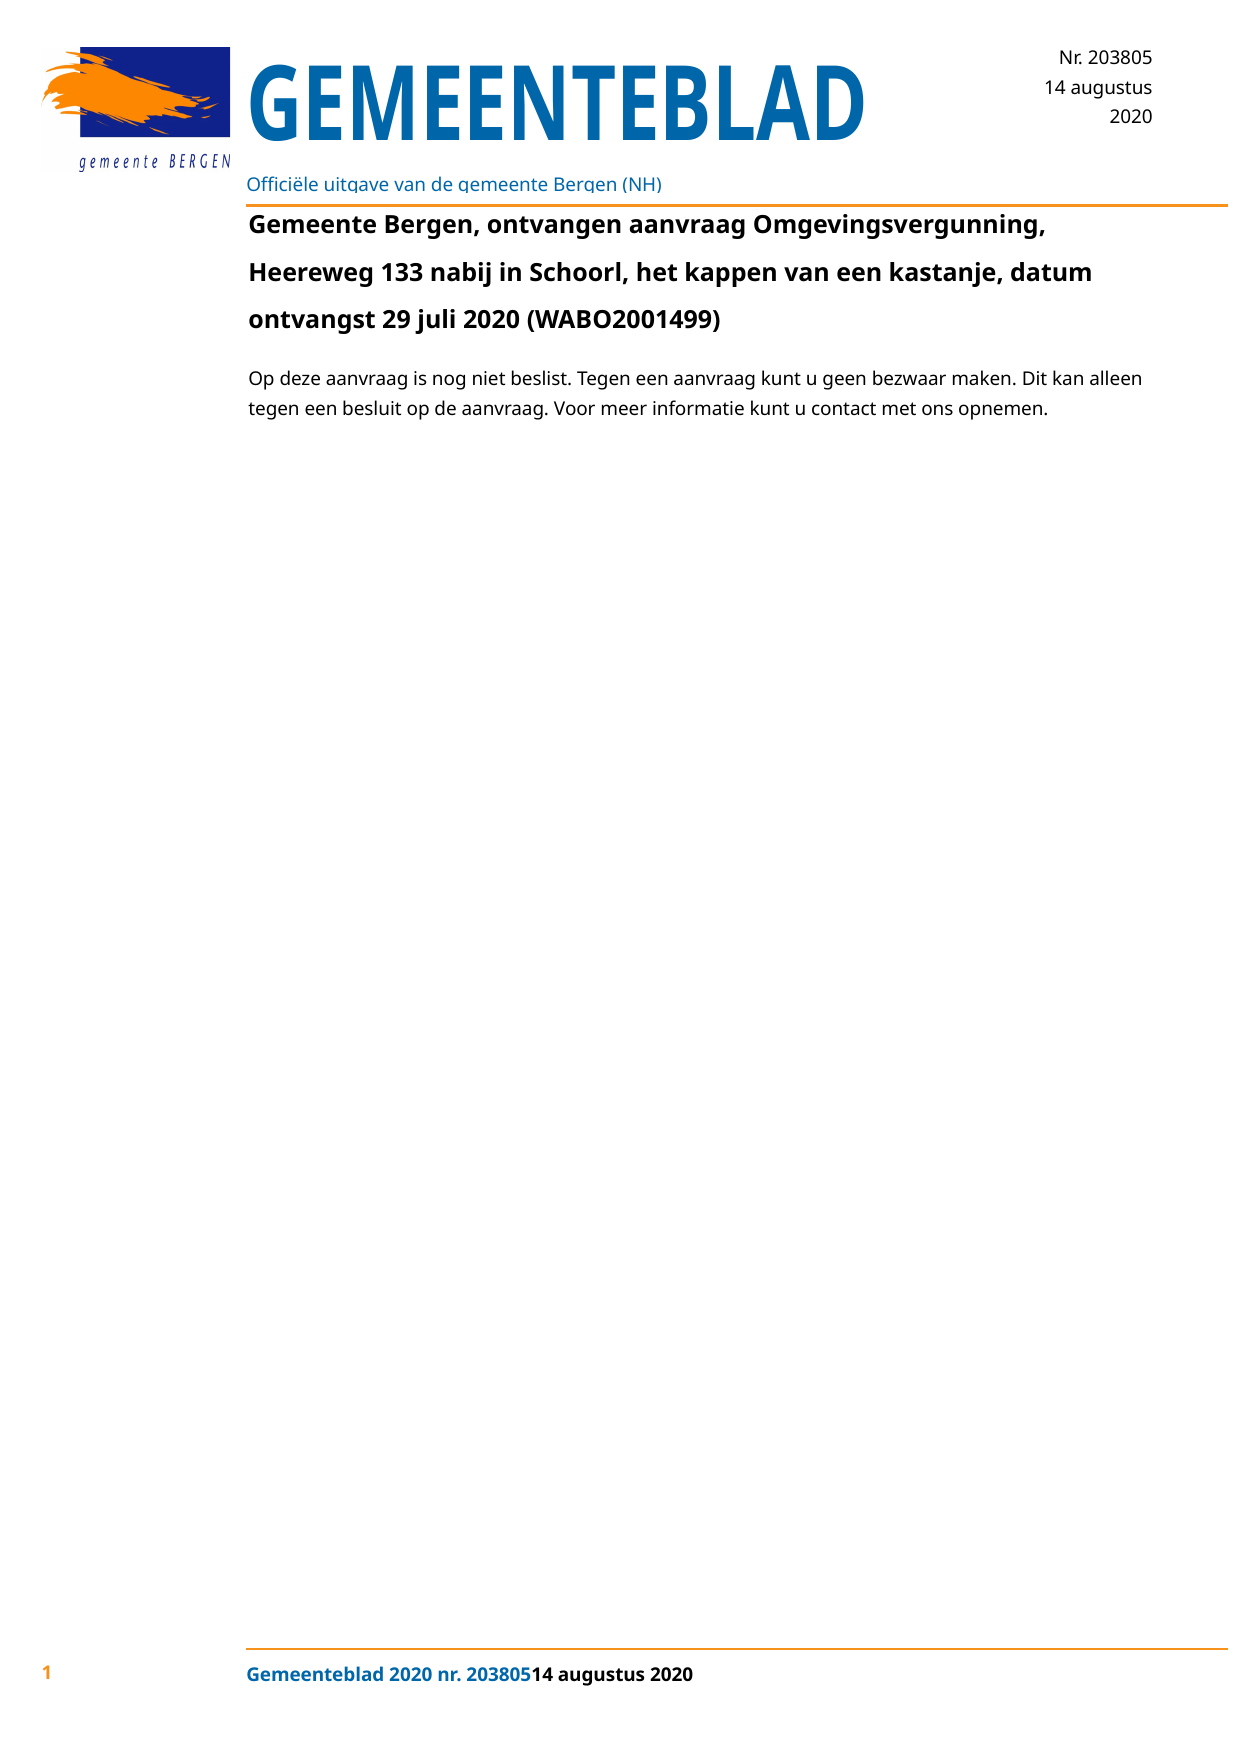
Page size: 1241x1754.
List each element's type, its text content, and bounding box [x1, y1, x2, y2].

text Op deze aanvraag is nog niet beslist. Tegen een aanvraag kunt u geen bezwaar maken. Dit kan alleen tegen een besluit op de aanvraag. Voor meer informatie kunt u contact met ons opnemen. [248, 366, 1152, 421]
text Gemeente Bergen, ontvangen aanvraag Omgevingsvergunning, Heereweg 133 nabij in Schoorl, het kappen van een kastanje, datum ontvangst 29 juli 2020 (WABO2001499) [248, 207, 1152, 336]
picture [41, 47, 231, 172]
